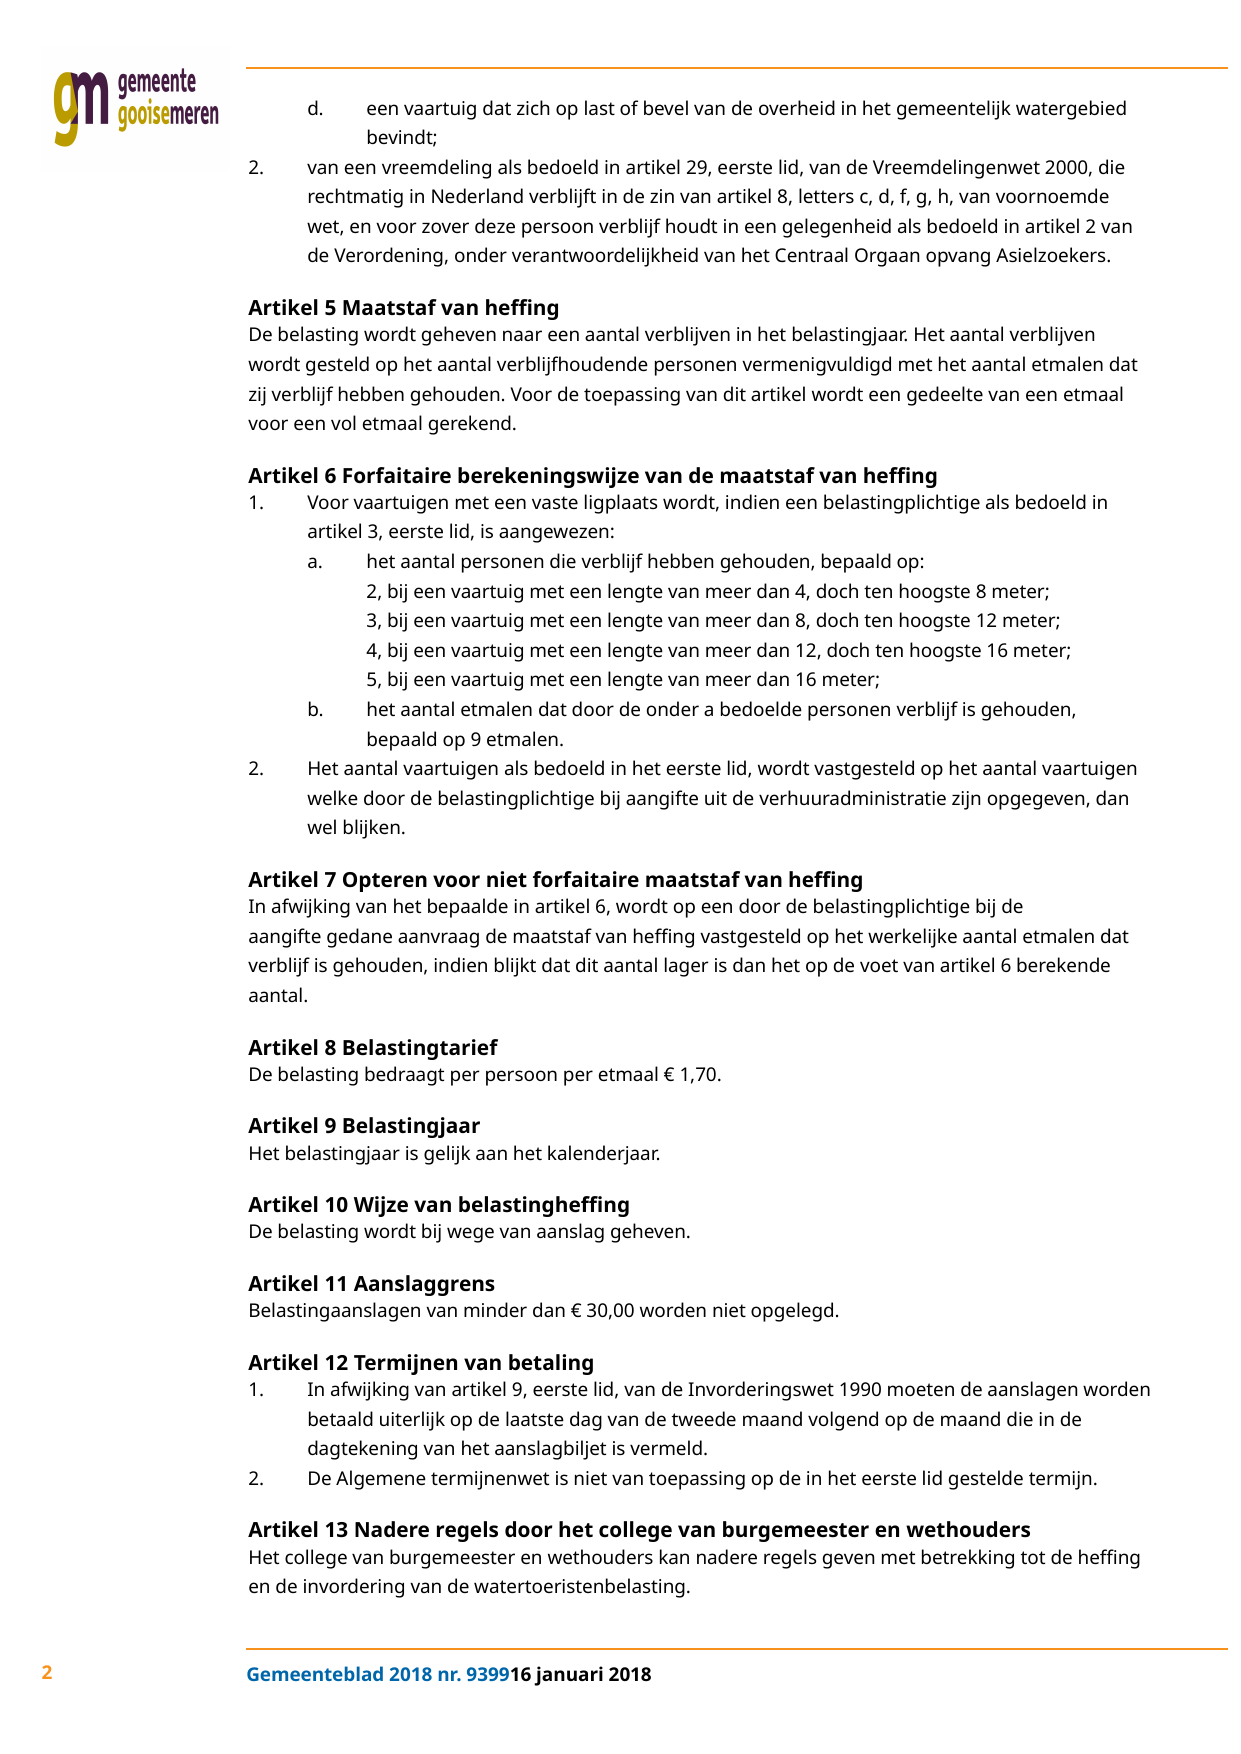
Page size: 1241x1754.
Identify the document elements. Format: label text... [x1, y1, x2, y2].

list De Algemene termijnenwet is niet van toepassing op de in het eerste lid gestelde termijn. [248, 1465, 1152, 1491]
list In afwijking van artikel 9, eerste lid, van de Invorderingswet 1990 moeten de aanslagen worden betaald uiterlijk op de laatste dag van de tweede maand volgend op de maand die in de dagtekening van het aanslagbiljet is vermeld. [248, 1376, 1152, 1461]
text Artikel 7 Opteren voor niet forfaitaire maatstaf van heffing [248, 865, 1152, 893]
list van een vreemdeling als bedoeld in artikel 29, eerste lid, van de Vreemdelingenwet 2000, die rechtmatig in Nederland verblijft in de zin van artikel 8, letters c, d, f, g, h, van voornoemde wet, en voor zover deze persoon verblijf houdt in een gelegenheid als bedoeld in artikel 2 van de Verordening, onder verantwoordelijkheid van het Centraal Orgaan opvang Asielzoekers. [248, 154, 1152, 268]
list 2, bij een vaartuig met een lengte van meer dan 4, doch ten hoogste 8 meter; [307, 578, 1152, 604]
picture [41, 47, 231, 172]
list het aantal etmalen dat door de onder a bedoelde personen verblijf is gehouden, bepaald op 9 etmalen. [307, 696, 1152, 752]
text Artikel 11 Aanslaggrens [248, 1269, 1152, 1298]
list 4, bij een vaartuig met een lengte van meer dan 12, doch ten hoogste 16 meter; [307, 637, 1152, 663]
text Artikel 9 Belastingjaar [248, 1111, 1152, 1140]
text Het belastingjaar is gelijk aan het kalenderjaar. [248, 1140, 1152, 1166]
text Belastingaanslagen van minder dan € 30,00 worden niet opgelegd. [248, 1298, 1152, 1323]
text Het college van burgemeester en wethouders kan nadere regels geven met betrekking tot de heffing en de invordering van de watertoeristenbelasting. [248, 1544, 1152, 1599]
text Artikel 8 Belastingtarief [248, 1033, 1152, 1061]
text Artikel 12 Termijnen van betaling [248, 1348, 1152, 1376]
text De belasting wordt geheven naar een aantal verblijven in het belastingjaar. Het aantal verblijven wordt gesteld op het aantal verblijfhoudende personen vermenigvuldigd met het aantal etmalen dat zij verblijf hebben gehouden. Voor de toepassing van dit artikel wordt een gedeelte van een etmaal voor een vol etmaal gerekend. [248, 322, 1152, 436]
text De belasting wordt bij wege van aanslag geheven. [248, 1219, 1152, 1244]
list het aantal personen die verblijf hebben gehouden, bepaald op: [307, 548, 1152, 574]
text In afwijking van het bepaalde in artikel 6, wordt op een door de belastingplichtige bij de [248, 893, 1152, 919]
text Artikel 10 Wijze van belastingheffing [248, 1190, 1152, 1219]
text aangifte gedane aanvraag de maatstaf van heffing vastgesteld op het werkelijke aantal etmalen dat verblijf is gehouden, indien blijkt dat dit aantal lager is dan het op de voet van artikel 6 berekende aantal. [248, 923, 1152, 1008]
text Artikel 5 Maatstaf van heffing [248, 293, 1152, 322]
list een vaartuig dat zich op last of bevel van de overheid in het gemeentelijk watergebied bevindt; [307, 95, 1152, 150]
list Voor vaartuigen met een vaste ligplaats wordt, indien een belastingplichtige als bedoeld in artikel 3, eerste lid, is aangewezen: [248, 489, 1152, 544]
list 5, bij een vaartuig met een lengte van meer dan 16 meter; [307, 667, 1152, 692]
text Artikel 6 Forfaitaire berekeningswijze van de maatstaf van heffing [248, 461, 1152, 489]
text De belasting bedraagt per persoon per etmaal € 1,70. [248, 1061, 1152, 1087]
list Het aantal vaartuigen als bedoeld in het eerste lid, wordt vastgesteld op het aantal vaartuigen welke door de belastingplichtige bij aangifte uit de verhuuradministratie zijn opgegeven, dan wel blijken. [248, 755, 1152, 840]
list 3, bij een vaartuig met een lengte van meer dan 8, doch ten hoogste 12 meter; [307, 607, 1152, 633]
text Artikel 13 Nadere regels door het college van burgemeester en wethouders [248, 1516, 1152, 1544]
